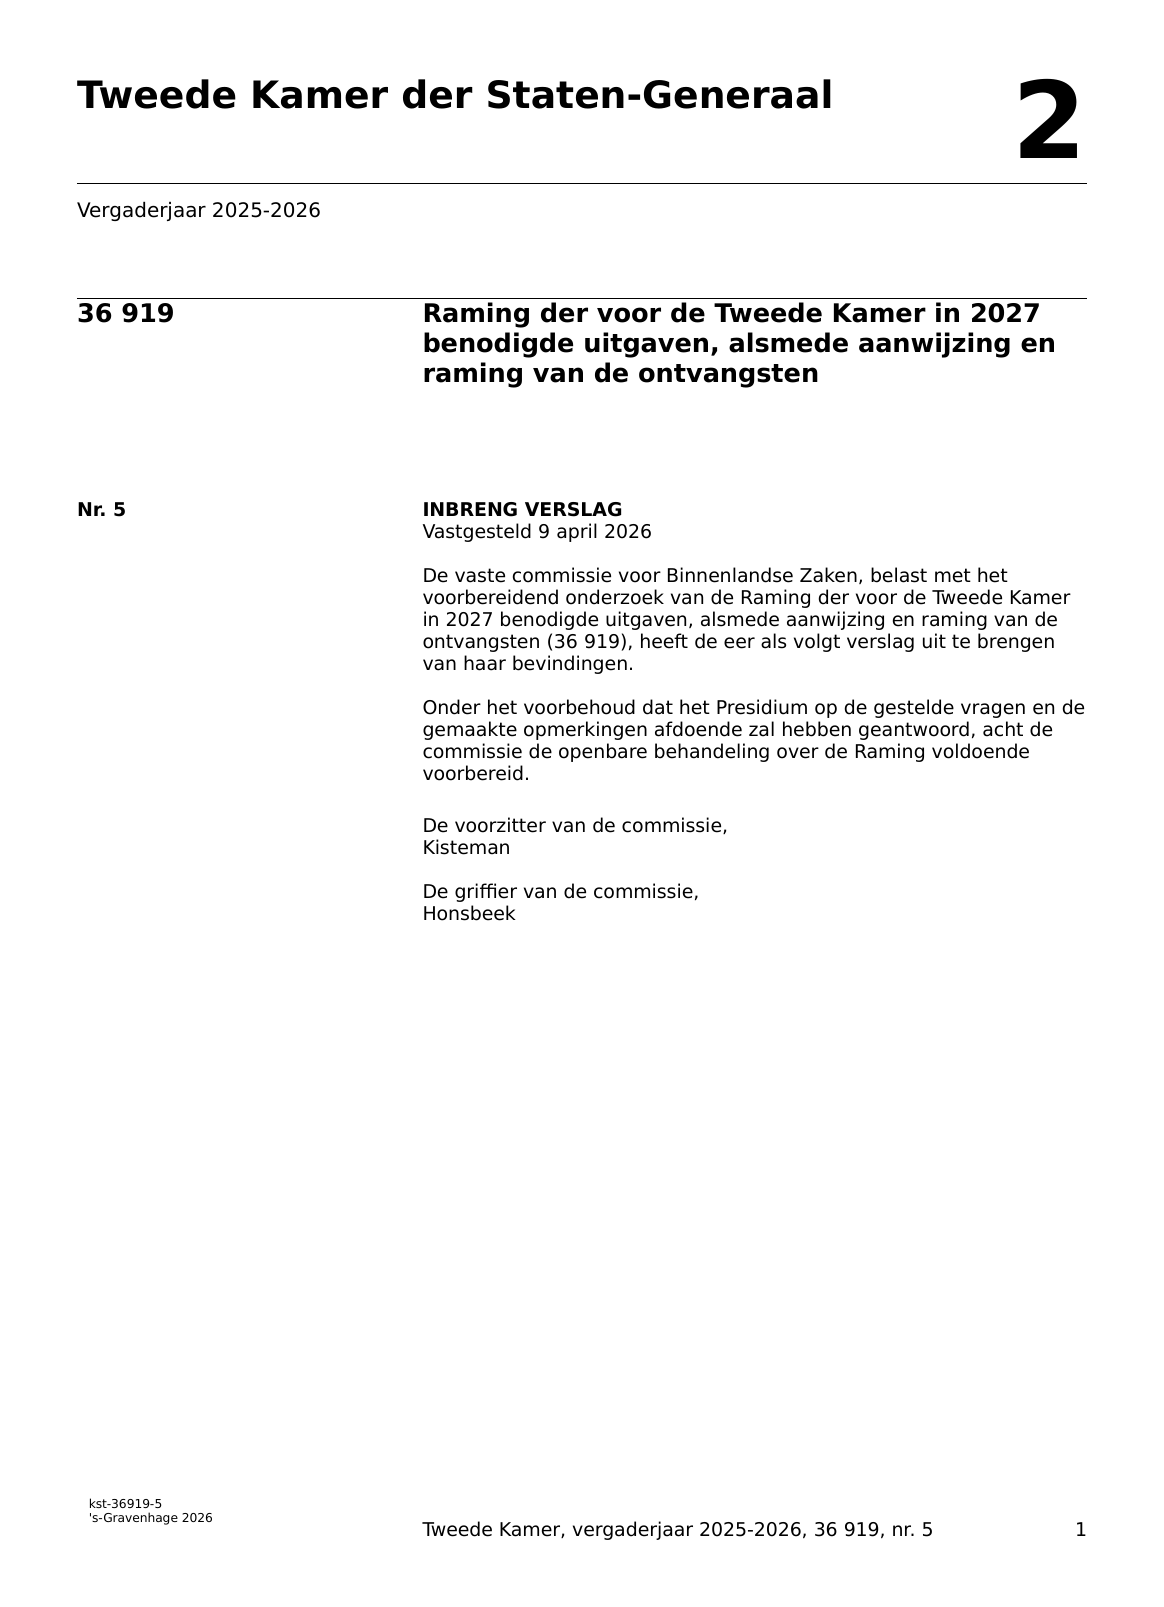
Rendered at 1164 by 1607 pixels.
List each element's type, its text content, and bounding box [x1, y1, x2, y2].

subtitle Nr. 5 INBRENG VERSLAG [77, 499, 1087, 521]
text 's-Gravenhage 2026 [88, 1511, 323, 1525]
table_header 2 [886, 59, 1087, 183]
text De vaste commissie voor Binnenlandse Zaken, belast met het voorbereidend onderzoek van de Raming der voor de Tweede Kamer in 2027 benodigde uitgaven, alsmede aanwijzing en raming van de ontvangsten (36 919), heeft de eer als volgt verslag uit te brengen van haar bevindingen. [422, 565, 1087, 675]
subtitle 36 919 Raming der voor de Tweede Kamer in 2027 benodigde uitgaven, alsmede aanwijzing en raming van de ontvangsten [77, 299, 1087, 388]
table_header Tweede Kamer der Staten-Generaal [77, 59, 886, 183]
table_cell Vergaderjaar 2025-2026 [77, 184, 1087, 298]
text Vastgesteld 9 april 2026 [422, 521, 1087, 543]
text kst-36919-5 [88, 1497, 323, 1511]
text Onder het voorbehoud dat het Presidium op de gestelde vragen en de gemaakte opmerkingen afdoende zal hebben geantwoord, acht de commissie de openbare behandeling over de Raming voldoende voorbereid. [422, 697, 1087, 785]
text De voorzitter van de commissie, Kisteman [422, 815, 1087, 859]
text De griffier van de commissie, Honsbeek [422, 881, 1087, 925]
